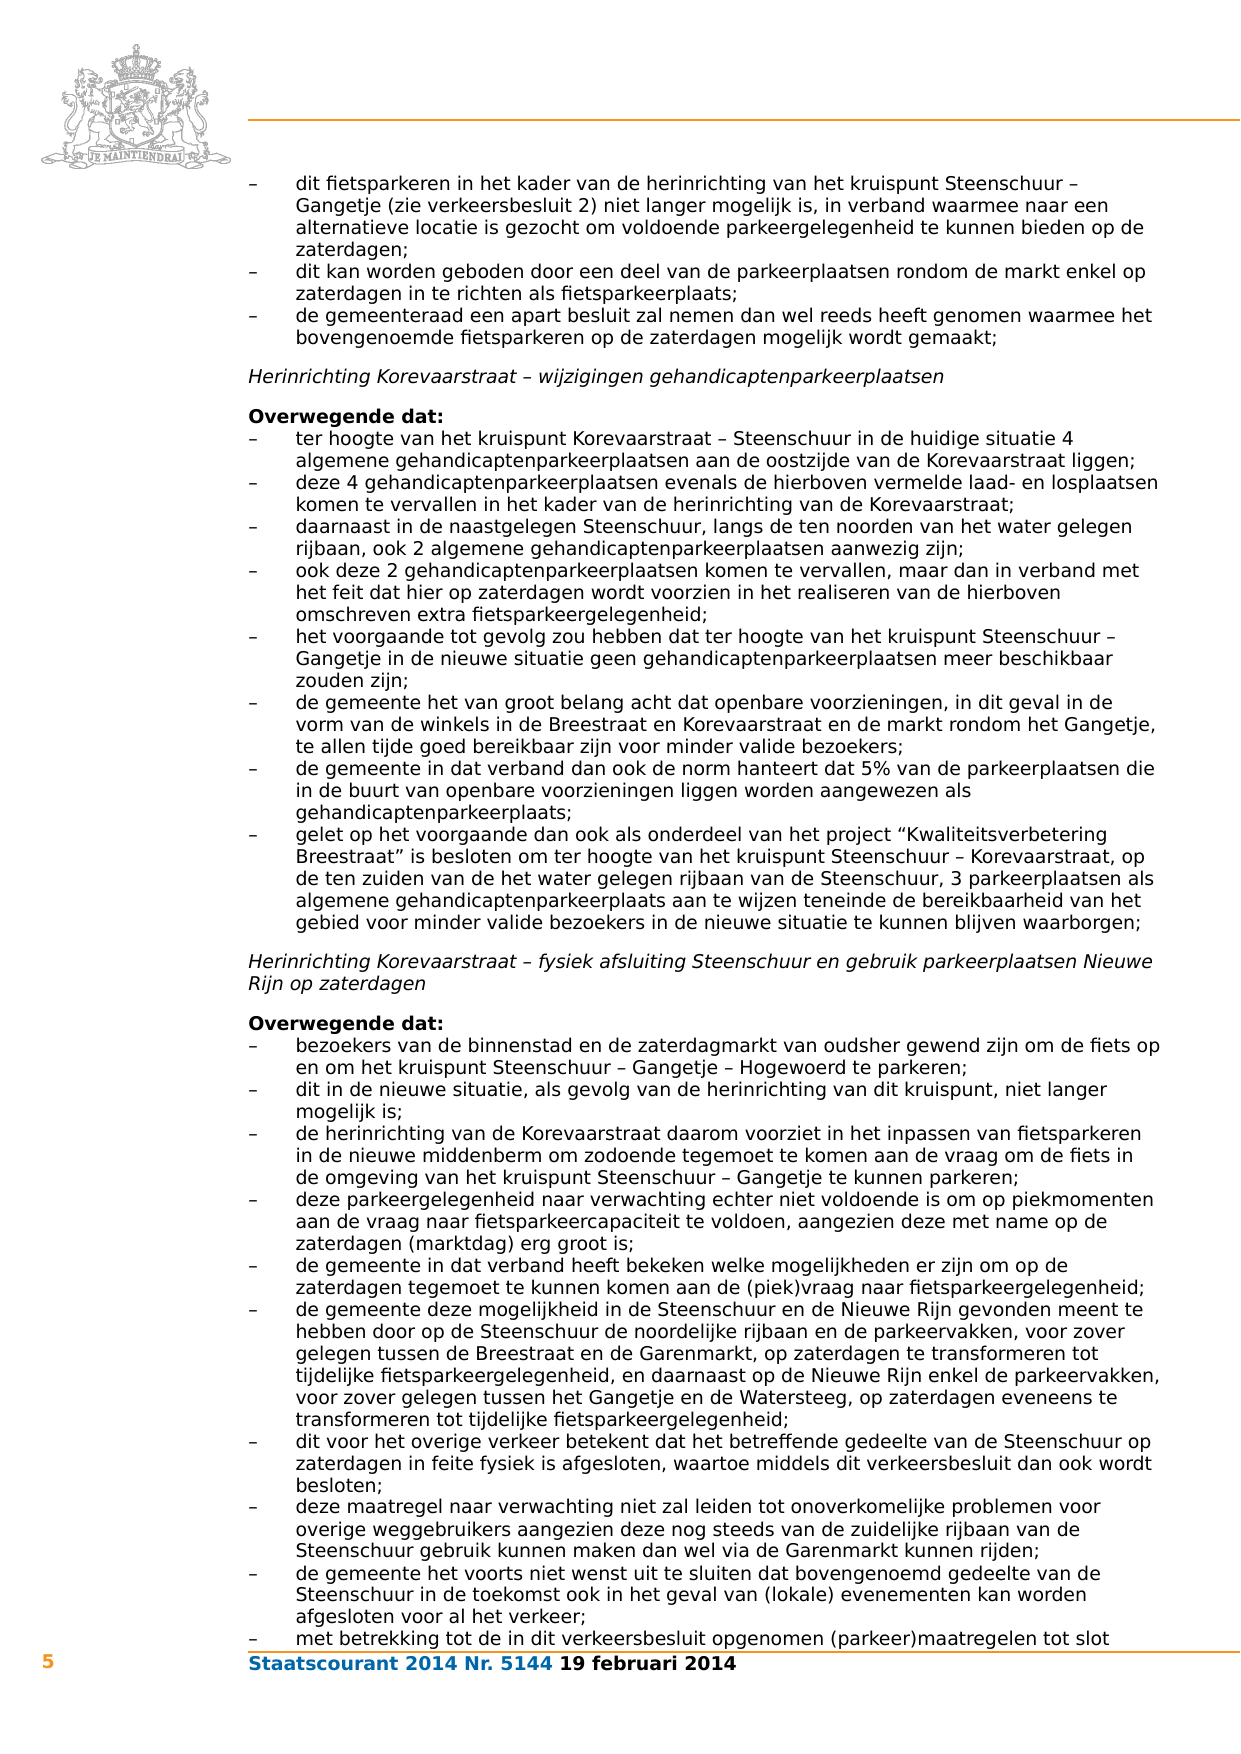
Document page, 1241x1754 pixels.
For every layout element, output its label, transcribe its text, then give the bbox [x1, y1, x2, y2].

list dit kan worden geboden door een deel van de parkeerplaatsen rondom de markt enkel op zaterdagen in te richten als fietsparkeerplaats; [248, 261, 1163, 305]
list de gemeente in dat verband heeft bekeken welke mogelijkheden er zijn om op de zaterdagen tegemoet te kunnen komen aan de (piek)vraag naar fietsparkeergelegenheid; [248, 1255, 1163, 1299]
list met betrekking tot de in dit verkeersbesluit opgenomen (parkeer)maatregelen tot slot [248, 1628, 1163, 1650]
picture [41, 44, 231, 169]
list de gemeente het voorts niet wenst uit te sluiten dat bovengenoemd gedeelte van de Steenschuur in de toekomst ook in het geval van (lokale) evenementen kan worden afgesloten voor al het verkeer; [248, 1562, 1163, 1628]
list daarnaast in de naastgelegen Steenschuur, langs de ten noorden van het water gelegen rijbaan, ook 2 algemene gehandicaptenparkeerplaatsen aanwezig zijn; [248, 516, 1163, 560]
list ter hoogte van het kruispunt Korevaarstraat – Steenschuur in de huidige situatie 4 algemene gehandicaptenparkeerplaatsen aan de oostzijde van de Korevaarstraat liggen; [248, 428, 1163, 472]
subtitle Overwegende dat: [248, 1013, 1163, 1035]
list ook deze 2 gehandicaptenparkeerplaatsen komen te vervallen, maar dan in verband met het feit dat hier op zaterdagen wordt voorzien in het realiseren van de hierboven omschreven extra fietsparkeergelegenheid; [248, 560, 1163, 626]
list deze 4 gehandicaptenparkeerplaatsen evenals de hierboven vermelde laad- en losplaatsen komen te vervallen in het kader van de herinrichting van de Korevaarstraat; [248, 472, 1163, 516]
list de gemeente deze mogelijkheid in de Steenschuur en de Nieuwe Rijn gevonden meent te hebben door op de Steenschuur de noordelijke rijbaan en de parkeervakken, voor zover gelegen tussen de Breestraat en de Garenmarkt, op zaterdagen te transformeren tot tijdelijke fietsparkeergelegenheid, en daarnaast op de Nieuwe Rijn enkel de parkeervakken, voor zover gelegen tussen het Gangetje en de Watersteeg, op zaterdagen eveneens te transformeren tot tijdelijke fietsparkeergelegenheid; [248, 1299, 1163, 1431]
list het voorgaande tot gevolg zou hebben dat ter hoogte van het kruispunt Steenschuur – Gangetje in de nieuwe situatie geen gehandicaptenparkeerplaatsen meer beschikbaar zouden zijn; [248, 626, 1163, 692]
list dit voor het overige verkeer betekent dat het betreffende gedeelte van de Steenschuur op zaterdagen in feite fysiek is afgesloten, waartoe middels dit verkeersbesluit dan ook wordt besloten; [248, 1431, 1163, 1496]
list deze parkeergelegenheid naar verwachting echter niet voldoende is om op piekmomenten aan de vraag naar fietsparkeercapaciteit te voldoen, aangezien deze met name op de zaterdagen (marktdag) erg groot is; [248, 1189, 1163, 1255]
list gelet op het voorgaande dan ook als onderdeel van het project “Kwaliteitsverbetering Breestraat” is besloten om ter hoogte van het kruispunt Steenschuur – Korevaarstraat, op de ten zuiden van de het water gelegen rijbaan van de Steenschuur, 3 parkeerplaatsen als algemene gehandicaptenparkeerplaats aan te wijzen teneinde de bereikbaarheid van het gebied voor minder valide bezoekers in de nieuwe situatie te kunnen blijven waarborgen; [248, 824, 1163, 933]
subtitle Overwegende dat: [248, 406, 1163, 428]
subtitle Herinrichting Korevaarstraat – fysiek afsluiting Steenschuur en gebruik parkeerplaatsen Nieuwe Rijn op zaterdagen [248, 951, 1163, 995]
list de gemeenteraad een apart besluit zal nemen dan wel reeds heeft genomen waarmee het bovengenoemde fietsparkeren op de zaterdagen mogelijk wordt gemaakt; [248, 305, 1163, 349]
list dit in de nieuwe situatie, als gevolg van de herinrichting van dit kruispunt, niet langer mogelijk is; [248, 1079, 1163, 1123]
list bezoekers van de binnenstad en de zaterdagmarkt van oudsher gewend zijn om de fiets op en om het kruispunt Steenschuur – Gangetje – Hogewoerd te parkeren; [248, 1035, 1163, 1079]
list deze maatregel naar verwachting niet zal leiden tot onoverkomelijke problemen voor overige weggebruikers aangezien deze nog steeds van de zuidelijke rijbaan van de Steenschuur gebruik kunnen maken dan wel via de Garenmarkt kunnen rijden; [248, 1496, 1163, 1562]
list dit fietsparkeren in het kader van de herinrichting van het kruispunt Steenschuur – Gangetje (zie verkeersbesluit 2) niet langer mogelijk is, in verband waarmee naar een alternatieve locatie is gezocht om voldoende parkeergelegenheid te kunnen bieden op de zaterdagen; [248, 173, 1163, 261]
list de gemeente in dat verband dan ook de norm hanteert dat 5% van de parkeerplaatsen die in de buurt van openbare voorzieningen liggen worden aangewezen als gehandicaptenparkeerplaats; [248, 758, 1163, 824]
list de gemeente het van groot belang acht dat openbare voorzieningen, in dit geval in de vorm van de winkels in de Breestraat en Korevaarstraat en de markt rondom het Gangetje, te allen tijde goed bereikbaar zijn voor minder valide bezoekers; [248, 692, 1163, 758]
subtitle Herinrichting Korevaarstraat – wijzigingen gehandicaptenparkeerplaatsen [248, 366, 1163, 388]
list de herinrichting van de Korevaarstraat daarom voorziet in het inpassen van fietsparkeren in de nieuwe middenberm om zodoende tegemoet te komen aan de vraag om de fiets in de omgeving van het kruispunt Steenschuur – Gangetje te kunnen parkeren; [248, 1123, 1163, 1189]
